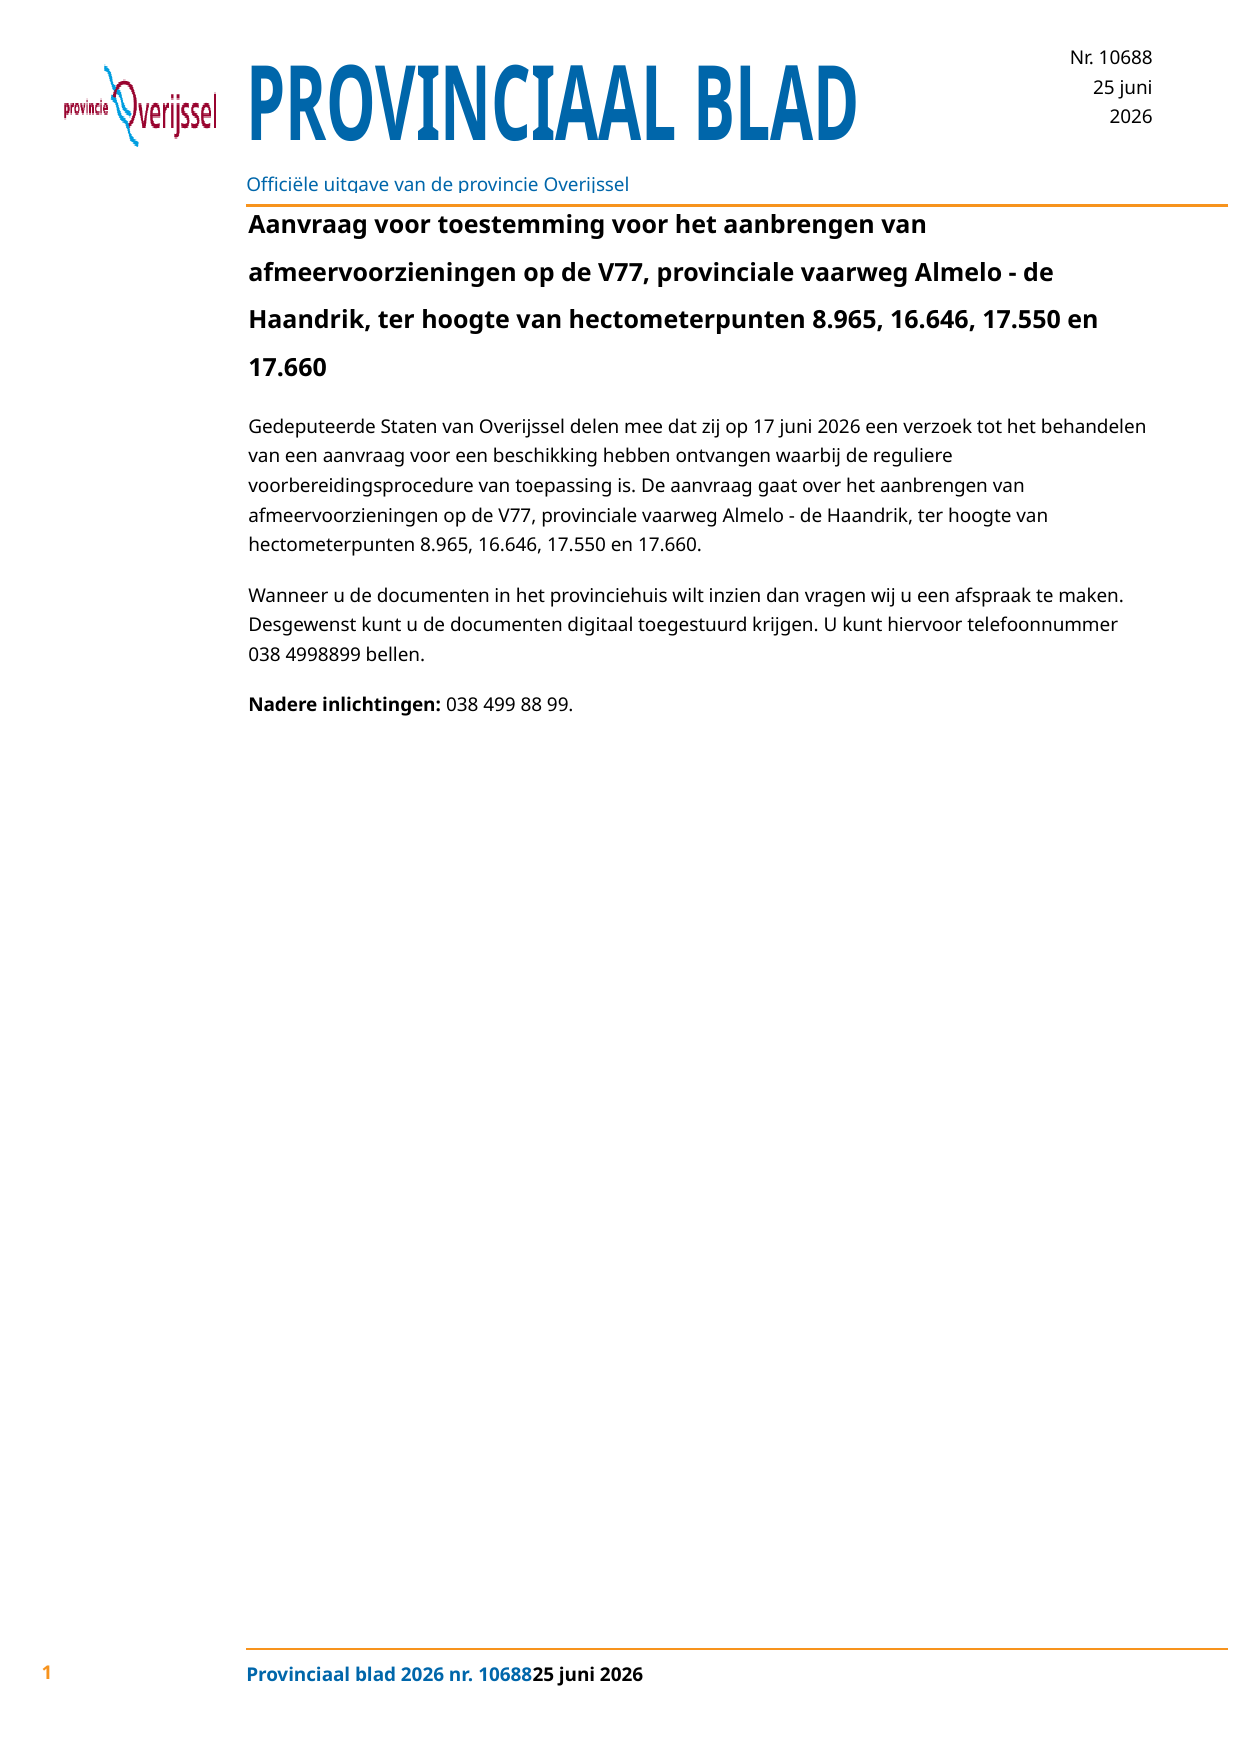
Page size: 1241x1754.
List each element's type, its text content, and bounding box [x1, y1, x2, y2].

text Gedeputeerde Staten van Overijssel delen mee dat zij op 17 juni 2026 een verzoek tot het behandelen van een aanvraag voor een beschikking hebben ontvangen waarbij de reguliere voorbereidingsprocedure van toepassing is. De aanvraag gaat over het aanbrengen van afmeervoorzieningen op de V77, provinciale vaarweg Almelo - de Haandrik, ter hoogte van hectometerpunten 8.965, 16.646, 17.550 en 17.660. [248, 413, 1152, 557]
text Wanneer u de documenten in het provinciehuis wilt inzien dan vragen wij u een afspraak te maken. Desgewenst kunt u de documenten digitaal toegestuurd krijgen. U kunt hiervoor telefoonnummer 038 4998899 bellen. [248, 582, 1152, 667]
text Nadere inlichtingen: 038 499 88 99. [248, 691, 1152, 717]
picture [41, 47, 231, 172]
text Aanvraag voor toestemming voor het aanbrengen van afmeervoorzieningen op de V77, provinciale vaarweg Almelo - de Haandrik, ter hoogte van hectometerpunten 8.965, 16.646, 17.550 en 17.660 [248, 207, 1152, 384]
